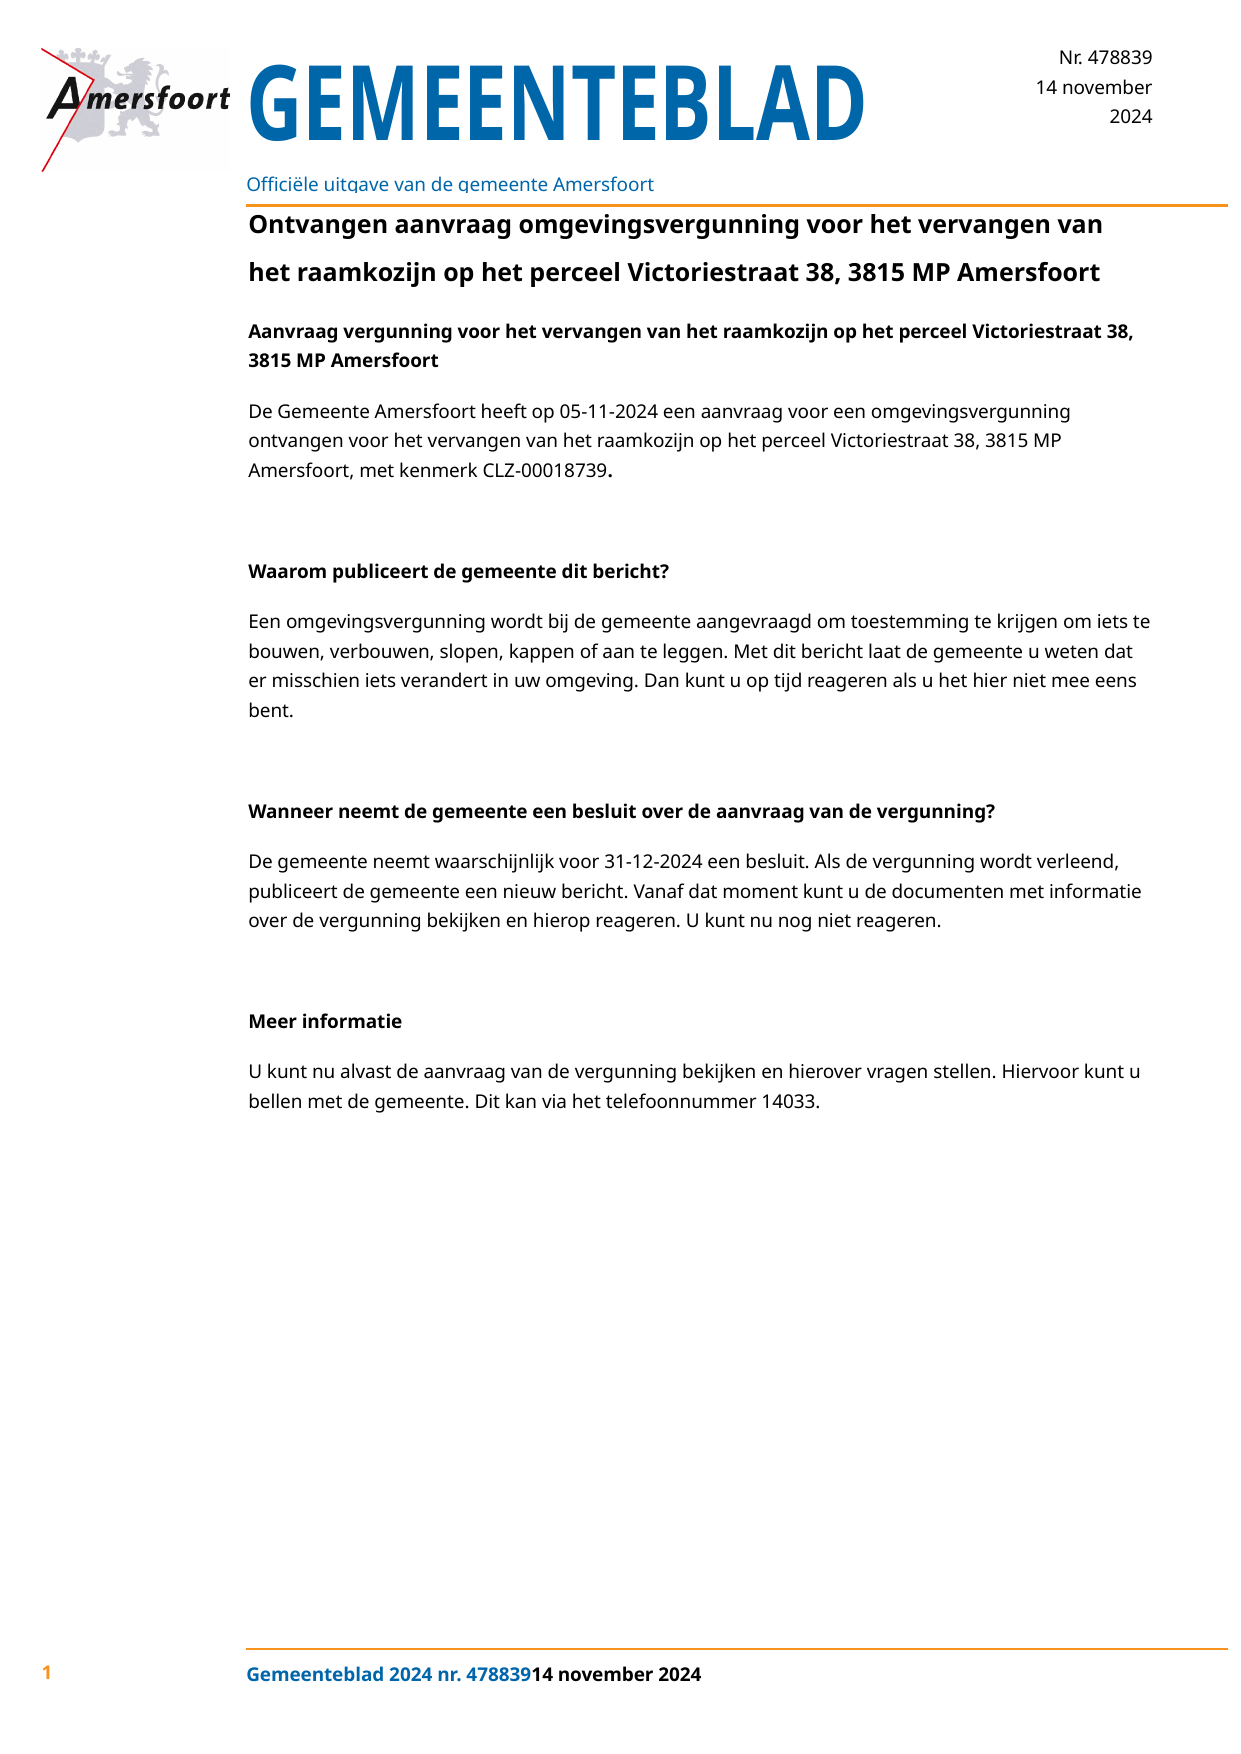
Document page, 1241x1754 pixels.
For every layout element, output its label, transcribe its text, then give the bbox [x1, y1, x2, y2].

text Een omgevingsvergunning wordt bij de gemeente aangevraagd om toestemming te krijgen om iets te bouwen, verbouwen, slopen, kappen of aan te leggen. Met dit bericht laat de gemeente u weten dat er misschien iets verandert in uw omgeving. Dan kunt u op tijd reageren als u het hier niet mee eens bent. [248, 608, 1152, 723]
text Waarom publiceert de gemeente dit bericht? [248, 558, 1152, 584]
text De gemeente neemt waarschijnlijk voor 31-12-2024 een besluit. Als de vergunning wordt verleend, publiceert de gemeente een nieuw bericht. Vanaf dat moment kunt u de documenten met informatie over de vergunning bekijken en hierop reageren. U kunt nu nog niet reageren. [248, 848, 1152, 933]
text Meer informatie [248, 1008, 1152, 1034]
text Ontvangen aanvraag omgevingsvergunning voor het vervangen van het raamkozijn op het perceel Victoriestraat 38, 3815 MP Amersfoort [248, 207, 1152, 288]
picture [41, 47, 231, 172]
text Aanvraag vergunning voor het vervangen van het raamkozijn op het perceel Victoriestraat 38, 3815 MP Amersfoort [248, 318, 1152, 373]
text Wanneer neemt de gemeente een besluit over de aanvraag van de vergunning? [248, 798, 1152, 824]
text De Gemeente Amersfoort heeft op 05-11-2024 een aanvraag voor een omgevingsvergunning ontvangen voor het vervangen van het raamkozijn op het perceel Victoriestraat 38, 3815 MP Amersfoort, met kenmerk CLZ-00018739. [248, 398, 1152, 483]
text U kunt nu alvast de aanvraag van de vergunning bekijken en hierover vragen stellen. Hiervoor kunt u bellen met de gemeente. Dit kan via het telefoonnummer 14033. [248, 1059, 1152, 1114]
